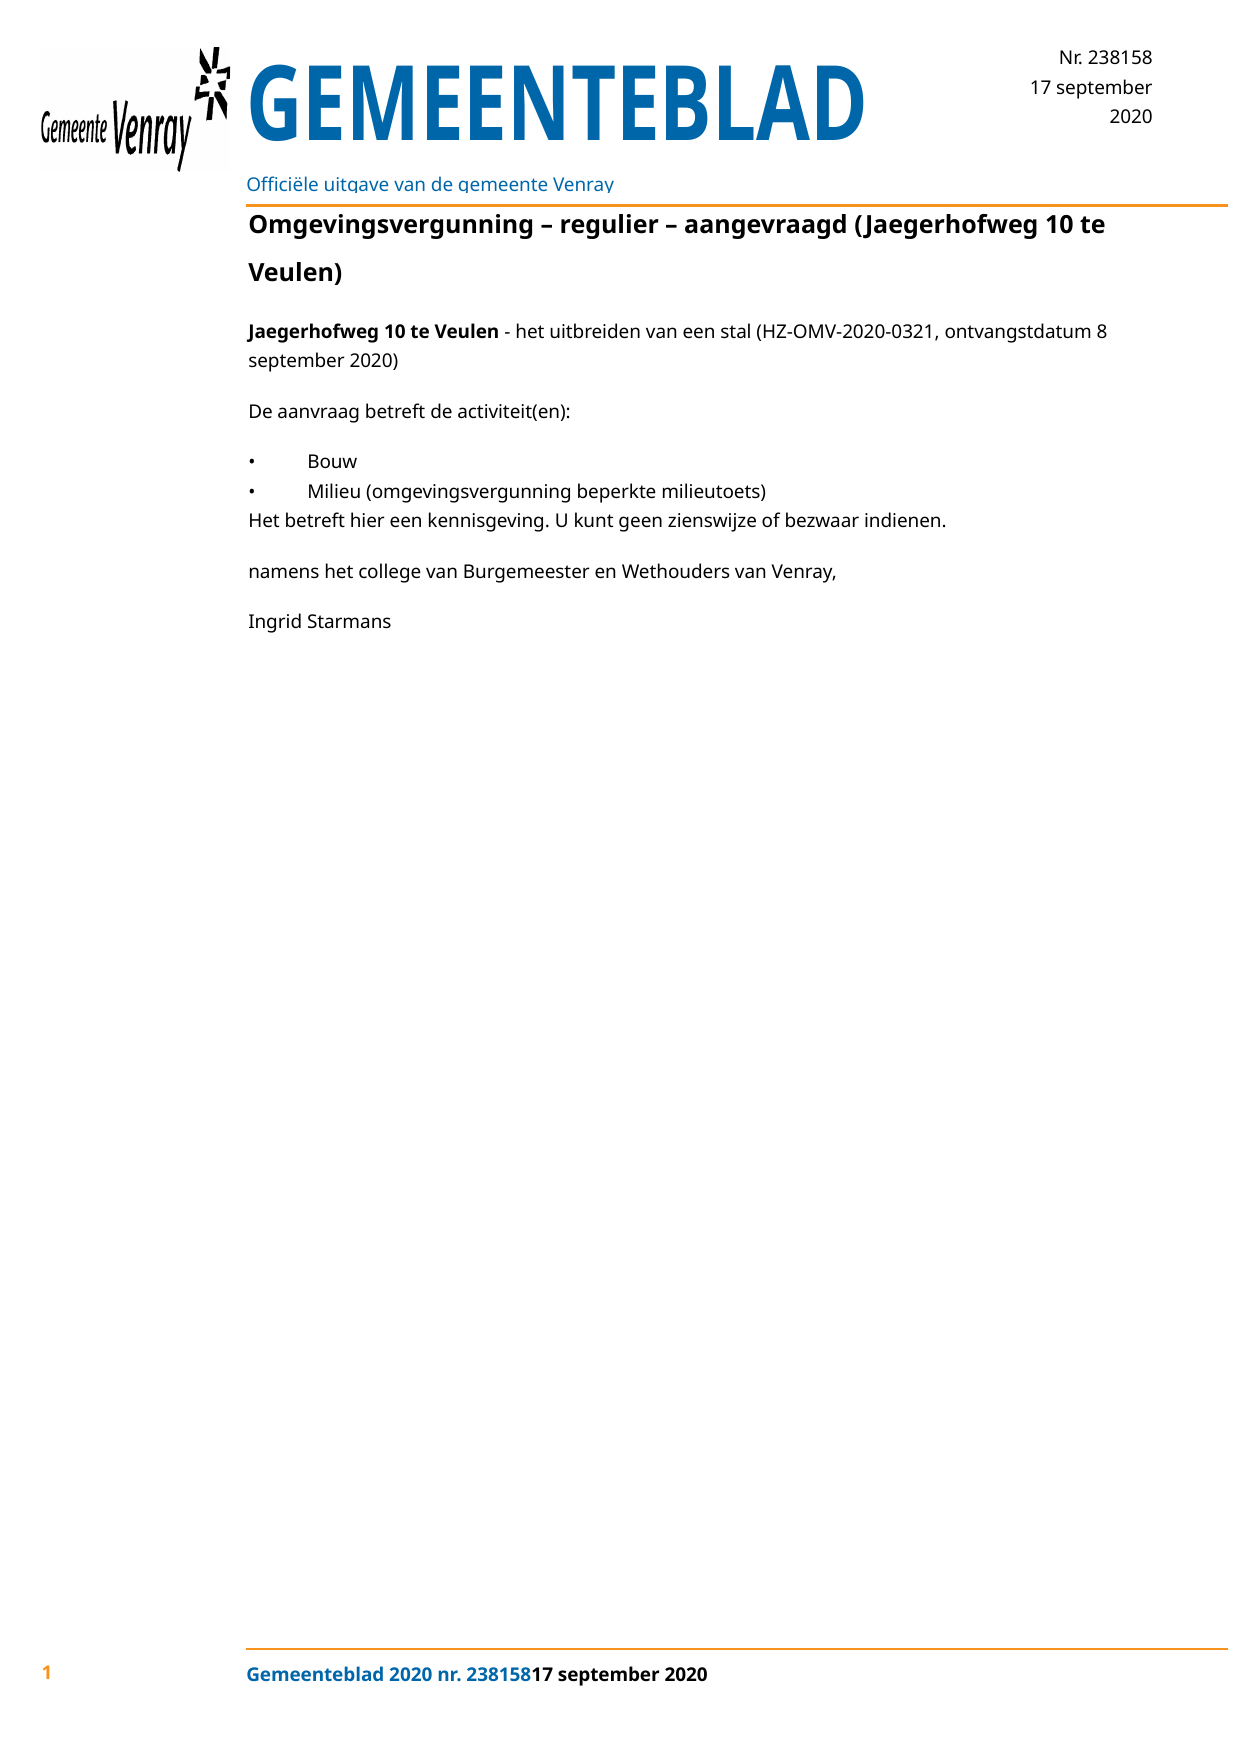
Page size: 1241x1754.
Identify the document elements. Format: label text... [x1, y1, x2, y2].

text namens het college van Burgemeester en Wethouders van Venray, [248, 558, 1152, 584]
text Het betreft hier een kennisgeving. U kunt geen zienswijze of bezwaar indienen. [248, 507, 1152, 533]
text Ingrid Starmans [248, 608, 1152, 634]
picture [41, 47, 231, 172]
list Milieu (omgevingsvergunning beperkte milieutoets) [248, 478, 1152, 504]
text Jaegerhofweg 10 te Veulen - het uitbreiden van een stal (HZ-OMV-2020-0321, ontvangstdatum 8 september 2020) [248, 318, 1152, 373]
list Bouw [248, 448, 1152, 474]
text Omgevingsvergunning – regulier – aangevraagd (Jaegerhofweg 10 te Veulen) [248, 207, 1152, 288]
text De aanvraag betreft de activiteit(en): [248, 398, 1152, 424]
